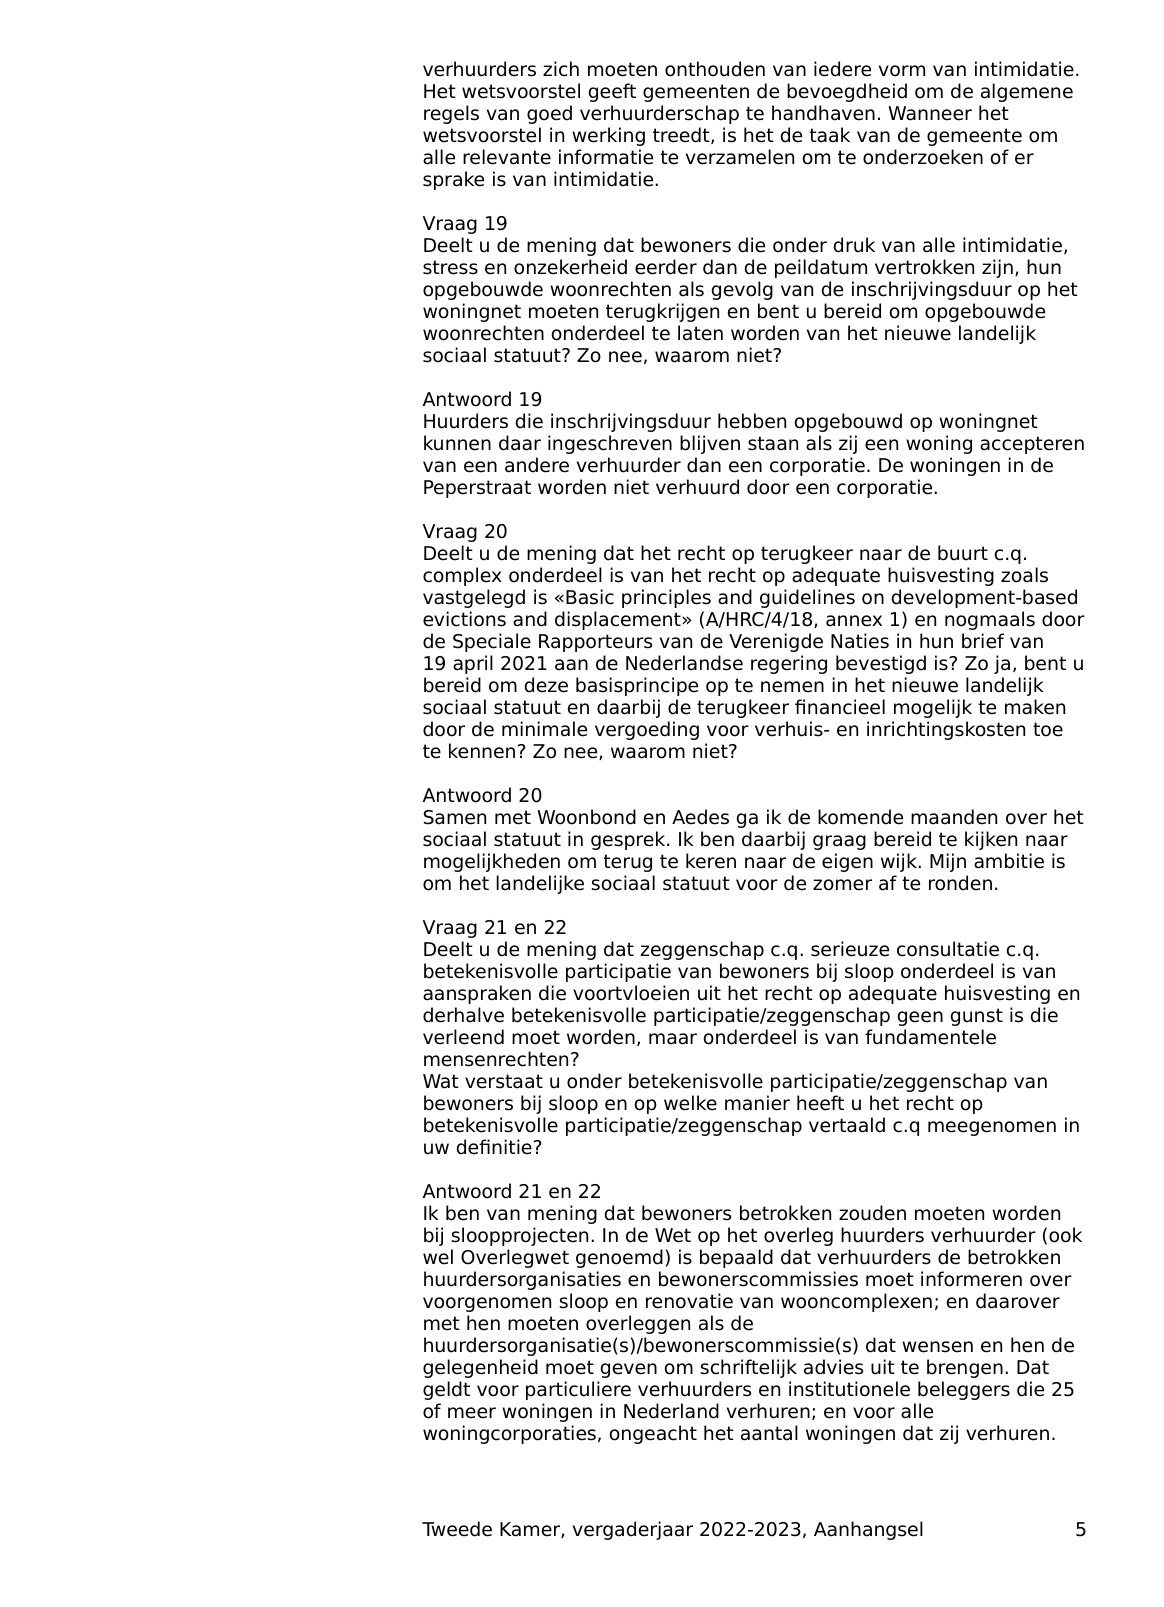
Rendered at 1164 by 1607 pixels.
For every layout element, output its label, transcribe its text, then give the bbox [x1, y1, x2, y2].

text Ik ben van mening dat bewoners betrokken zouden moeten worden bij sloopprojecten. In de Wet op het overleg huurders verhuurder (ook wel Overlegwet genoemd) is bepaald dat verhuurders de betrokken huurdersorganisaties en bewonerscommissies moet informeren over voorgenomen sloop en renovatie van wooncomplexen; en daarover met hen moeten overleggen als de huurdersorganisatie(s)/bewonerscommissie(s) dat wensen en hen de gelegenheid moet geven om schriftelijk advies uit te brengen. Dat geldt voor particuliere verhuurders en institutionele beleggers die 25 of meer woningen in Nederland verhuren; en voor alle woningcorporaties, ongeacht het aantal woningen dat zij verhuren. [422, 1203, 1087, 1445]
text Deelt u de mening dat zeggenschap c.q. serieuze consultatie c.q. betekenisvolle participatie van bewoners bij sloop onderdeel is van aanspraken die voortvloeien uit het recht op adequate huisvesting en derhalve betekenisvolle participatie/zeggenschap geen gunst is die verleend moet worden, maar onderdeel is van fundamentele mensenrechten? [422, 939, 1087, 1071]
text Antwoord 20 [422, 785, 1087, 807]
text Vraag 19 [422, 213, 1087, 235]
text Wat verstaat u onder betekenisvolle participatie/zeggenschap van bewoners bij sloop en op welke manier heeft u het recht op betekenisvolle participatie/zeggenschap vertaald c.q meegenomen in uw definitie? [422, 1071, 1087, 1159]
text Antwoord 21 en 22 [422, 1181, 1087, 1203]
text verhuurders zich moeten onthouden van iedere vorm van intimidatie. Het wetsvoorstel geeft gemeenten de bevoegdheid om de algemene regels van goed verhuurderschap te handhaven. Wanneer het wetsvoorstel in werking treedt, is het de taak van de gemeente om alle relevante informatie te verzamelen om te onderzoeken of er sprake is van intimidatie. [422, 59, 1087, 191]
text Vraag 20 [422, 521, 1087, 543]
text Antwoord 19 [422, 389, 1087, 411]
text Deelt u de mening dat bewoners die onder druk van alle intimidatie, stress en onzekerheid eerder dan de peildatum vertrokken zijn, hun opgebouwde woonrechten als gevolg van de inschrijvingsduur op het woningnet moeten terugkrijgen en bent u bereid om opgebouwde woonrechten onderdeel te laten worden van het nieuwe landelijk sociaal statuut? Zo nee, waarom niet? [422, 235, 1087, 367]
text Huurders die inschrijvingsduur hebben opgebouwd op woningnet kunnen daar ingeschreven blijven staan als zij een woning accepteren van een andere verhuurder dan een corporatie. De woningen in de Peperstraat worden niet verhuurd door een corporatie. [422, 411, 1087, 499]
text Vraag 21 en 22 [422, 917, 1087, 939]
text Deelt u de mening dat het recht op terugkeer naar de buurt c.q. complex onderdeel is van het recht op adequate huisvesting zoals vastgelegd is «Basic principles and guidelines on development-based evictions and displacement» (A/HRC/4/18, annex 1) en nogmaals door de Speciale Rapporteurs van de Verenigde Naties in hun brief van 19 april 2021 aan de Nederlandse regering bevestigd is? Zo ja, bent u bereid om deze basisprincipe op te nemen in het nieuwe landelijk sociaal statuut en daarbij de terugkeer financieel mogelijk te maken door de minimale vergoeding voor verhuis- en inrichtingskosten toe te kennen? Zo nee, waarom niet? [422, 543, 1087, 763]
text Samen met Woonbond en Aedes ga ik de komende maanden over het sociaal statuut in gesprek. Ik ben daarbij graag bereid te kijken naar mogelijkheden om terug te keren naar de eigen wijk. Mijn ambitie is om het landelijke sociaal statuut voor de zomer af te ronden. [422, 807, 1087, 895]
